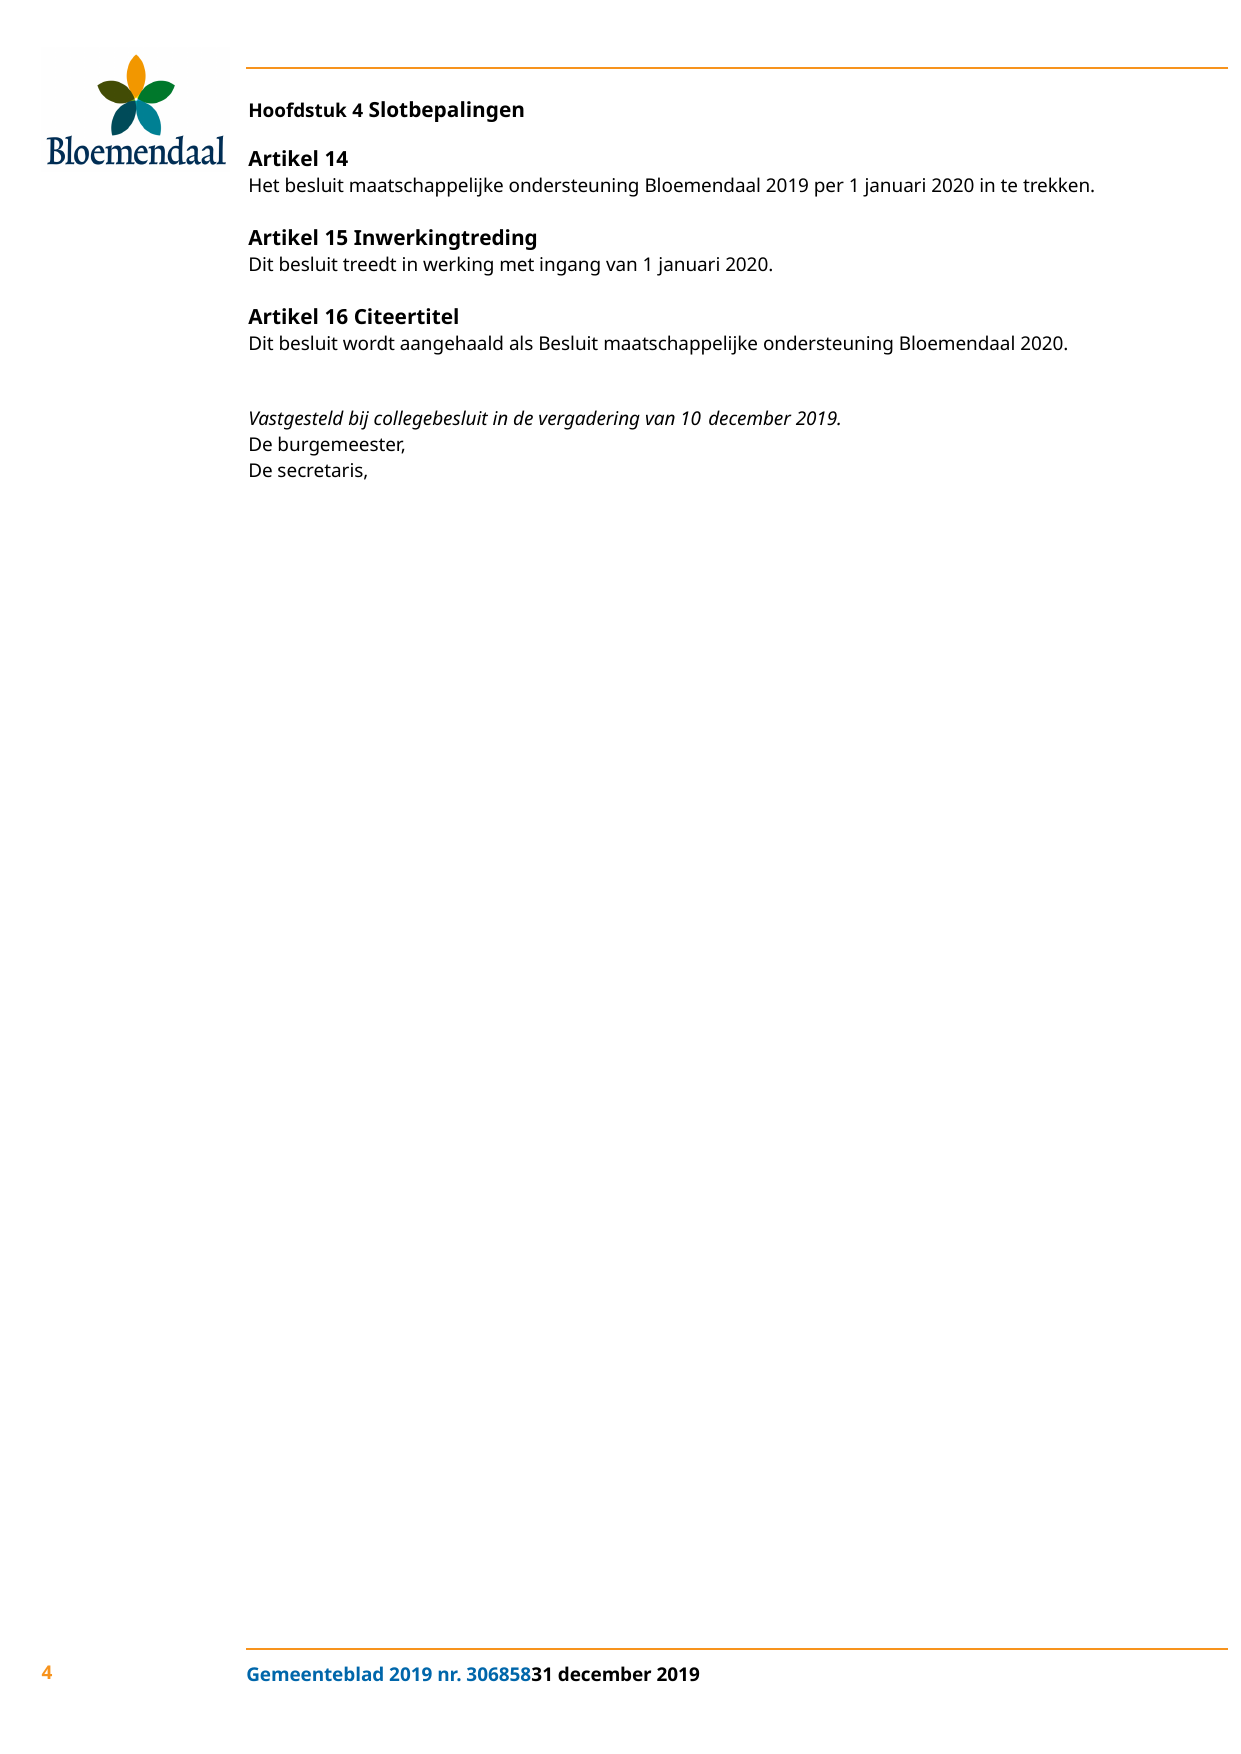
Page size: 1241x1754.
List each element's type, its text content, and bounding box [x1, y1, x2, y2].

text Artikel 15 Inwerkingtreding [248, 223, 1152, 251]
text Hoofdstuk 4 Slotbepalingen [248, 95, 1152, 123]
picture [41, 47, 231, 172]
text Het besluit maatschappelijke ondersteuning Bloemendaal 2019 per 1 januari 2020 in te trekken. [248, 172, 1152, 198]
text Dit besluit treedt in werking met ingang van 1 januari 2020. [248, 251, 1152, 277]
text Vastgesteld bij collegebesluit in de vergadering van 10 december 2019. [248, 405, 1152, 431]
text Artikel 16 Citeertitel [248, 302, 1152, 330]
text De secretaris, [248, 457, 1152, 483]
text De burgemeester, [248, 431, 1152, 457]
text Dit besluit wordt aangehaald als Besluit maatschappelijke ondersteuning Bloemendaal 2020. [248, 330, 1152, 356]
text Artikel 14 [248, 144, 1152, 172]
